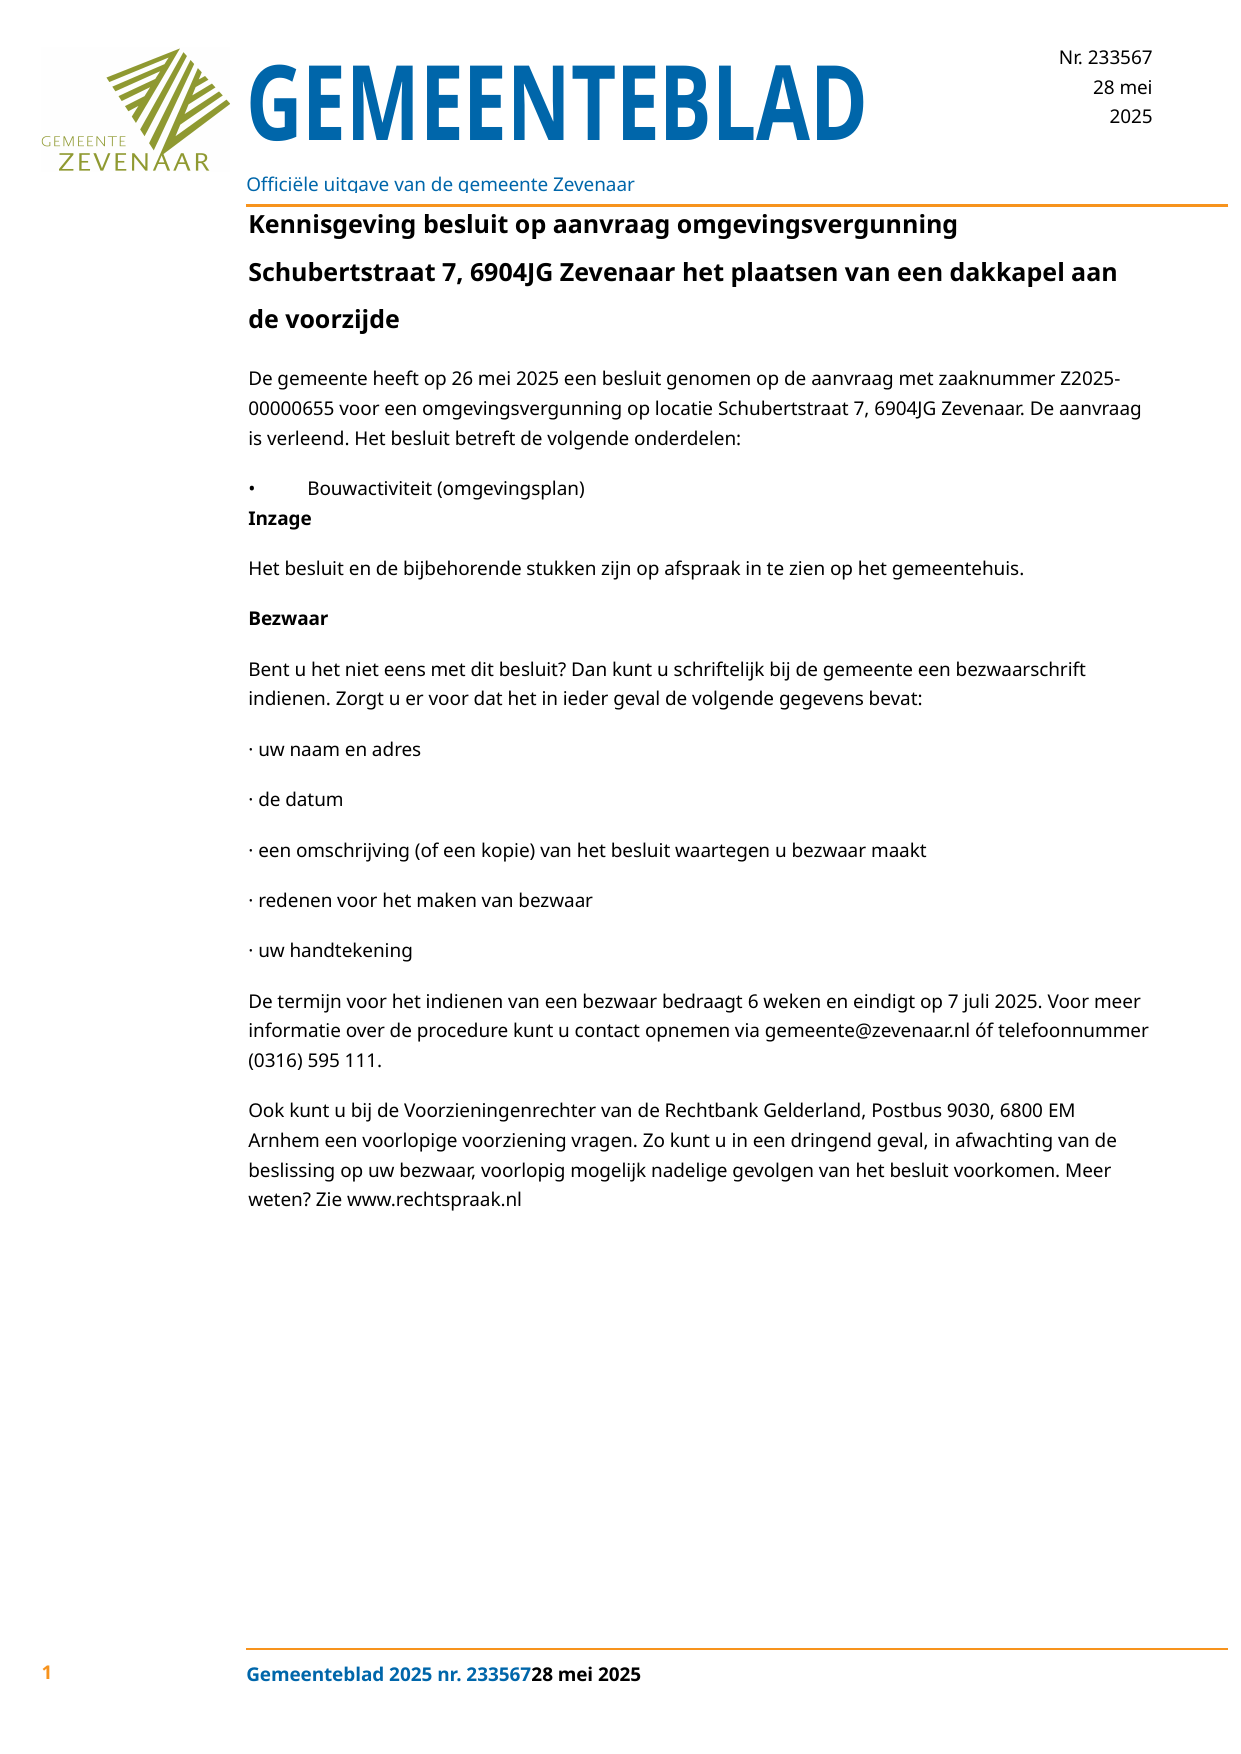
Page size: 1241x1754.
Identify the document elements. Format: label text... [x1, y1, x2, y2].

text Bezwaar [248, 606, 1152, 631]
text Het besluit en de bijbehorende stukken zijn op afspraak in te zien op het gemeentehuis. [248, 555, 1152, 581]
picture [41, 47, 231, 172]
text · een omschrijving (of een kopie) van het besluit waartegen u bezwaar maakt [248, 837, 1152, 862]
list Bouwactiviteit (omgevingsplan) [248, 475, 1152, 501]
text · uw handtekening [248, 938, 1152, 963]
text Bent u het niet eens met dit besluit? Dan kunt u schriftelijk bij de gemeente een bezwaarschrift indienen. Zorgt u er voor dat het in ieder geval de volgende gegevens bevat: [248, 656, 1152, 711]
text · de datum [248, 786, 1152, 812]
text Ook kunt u bij de Voorzieningenrechter van de Rechtbank Gelderland, Postbus 9030, 6800 EM Arnhem een voorlopige voorziening vragen. Zo kunt u in een dringend geval, in afwachting van de beslissing op uw bezwaar, voorlopig mogelijk nadelige gevolgen van het besluit voorkomen. Meer weten? Zie www.rechtspraak.nl [248, 1098, 1152, 1212]
text De gemeente heeft op 26 mei 2025 een besluit genomen op de aanvraag met zaaknummer Z2025-00000655 voor een omgevingsvergunning op locatie Schubertstraat 7, 6904JG Zevenaar. De aanvraag is verleend. Het besluit betreft de volgende onderdelen: [248, 366, 1152, 450]
text Inzage [248, 505, 1152, 530]
text · redenen voor het maken van bezwaar [248, 887, 1152, 913]
text De termijn voor het indienen van een bezwaar bedraagt 6 weken en eindigt op 7 juli 2025. Voor meer informatie over de procedure kunt u contact opnemen via gemeente@zevenaar.nl óf telefoonnummer (0316) 595 111. [248, 988, 1152, 1073]
text · uw naam en adres [248, 736, 1152, 762]
text Kennisgeving besluit op aanvraag omgevingsvergunning Schubertstraat 7, 6904JG Zevenaar het plaatsen van een dakkapel aan de voorzijde [248, 207, 1152, 336]
